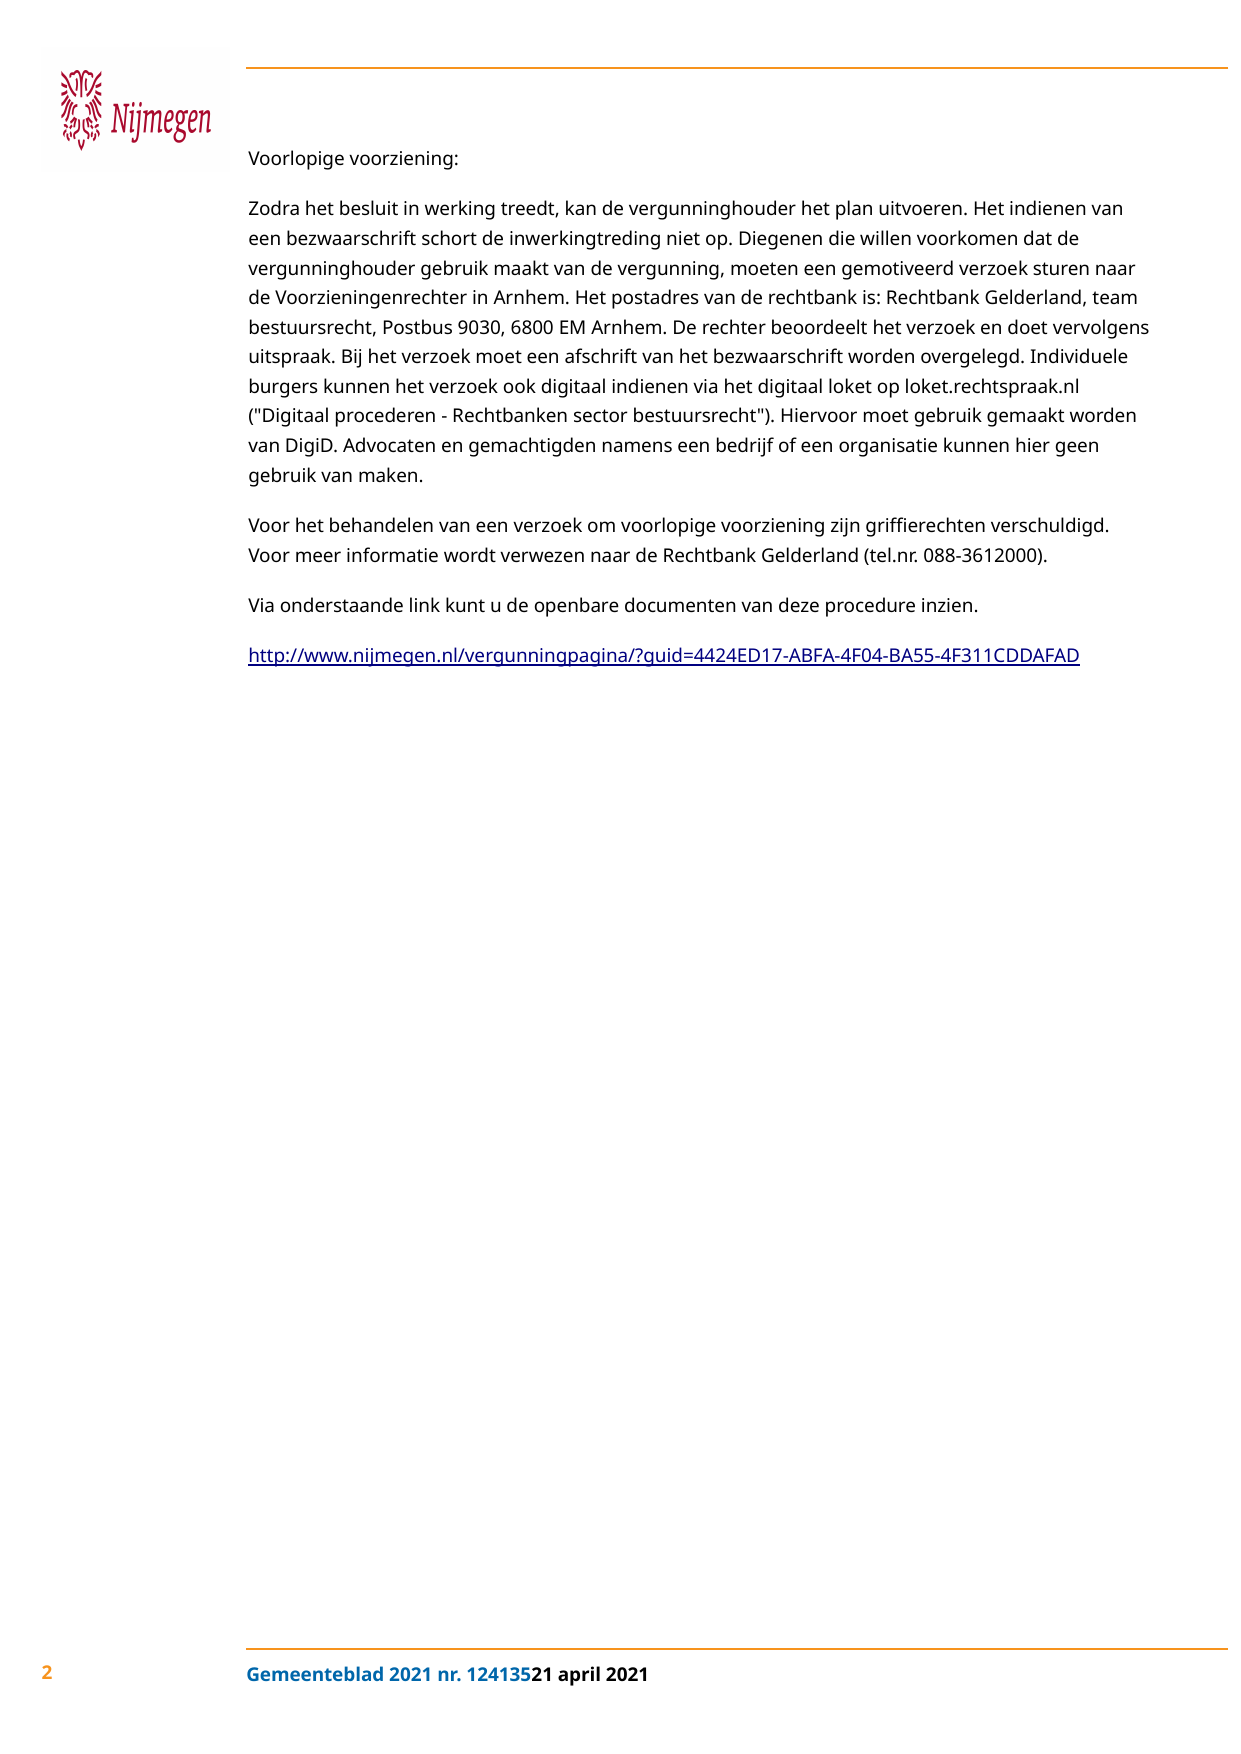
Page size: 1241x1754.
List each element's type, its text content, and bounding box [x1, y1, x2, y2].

picture [41, 47, 231, 172]
text Zodra het besluit in werking treedt, kan de vergunninghouder het plan uitvoeren. Het indienen van een bezwaarschrift schort de inwerkingtreding niet op. Diegenen die willen voorkomen dat de vergunninghouder gebruik maakt van de vergunning, moeten een gemotiveerd verzoek sturen naar de Voorzieningenrechter in Arnhem. Het postadres van de rechtbank is: Rechtbank Gelderland, team bestuursrecht, Postbus 9030, 6800 EM Arnhem. De rechter beoordeelt het verzoek en doet vervolgens uitspraak. Bij het verzoek moet een afschrift van het bezwaarschrift worden overgelegd. Individuele burgers kunnen het verzoek ook digitaal indienen via het digitaal loket op loket.rechtspraak.nl ("Digitaal procederen - Rechtbanken sector bestuursrecht"). Hiervoor moet gebruik gemaakt worden van DigiD. Advocaten en gemachtigden namens een bedrijf of een organisatie kunnen hier geen gebruik van maken. [248, 196, 1152, 488]
text Voorlopige voorziening: [248, 145, 1152, 171]
text http://www.nijmegen.nl/vergunningpagina/?guid=4424ED17-ABFA-4F04-BA55-4F311CDDAFAD [248, 643, 1152, 668]
text Voor het behandelen van een verzoek om voorlopige voorziening zijn griffierechten verschuldigd. Voor meer informatie wordt verwezen naar de Rechtbank Gelderland (tel.nr. 088-3612000). [248, 512, 1152, 568]
text Via onderstaande link kunt u de openbare documenten van deze procedure inzien. [248, 592, 1152, 618]
